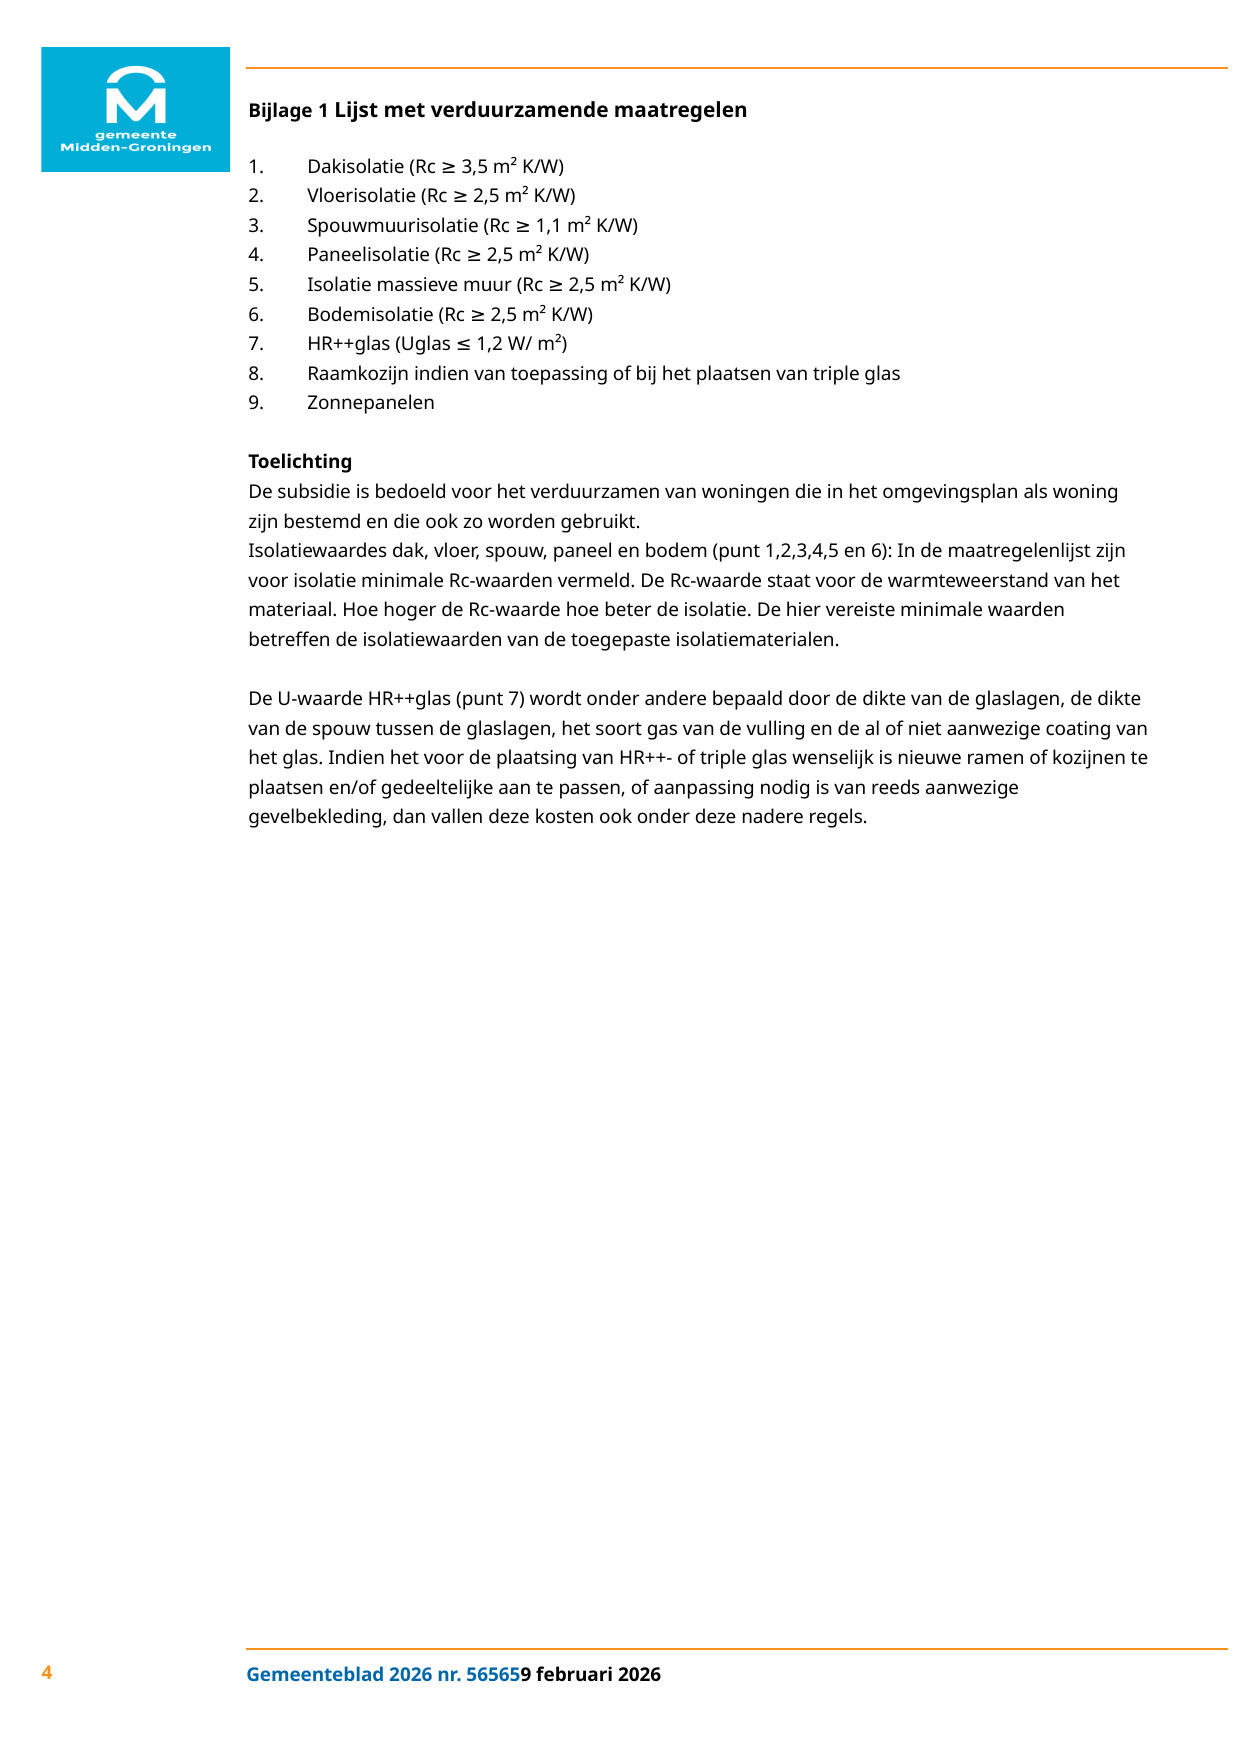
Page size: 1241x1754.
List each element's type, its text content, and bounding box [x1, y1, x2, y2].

list Vloerisolatie (Rc ≥ 2,5 m² K/W) [248, 182, 1152, 208]
text Toelichting [248, 449, 1152, 474]
list Isolatie massieve muur (Rc ≥ 2,5 m² K/W) [248, 271, 1152, 297]
list Bodemisolatie (Rc ≥ 2,5 m² K/W) [248, 301, 1152, 327]
text Bijlage 1 Lijst met verduurzamende maatregelen [248, 95, 1152, 123]
text De U-waarde HR++glas (punt 7) wordt onder andere bepaald door de dikte van de glaslagen, de dikte van de spouw tussen de glaslagen, het soort gas van de vulling en de al of niet aanwezige coating van het glas. Indien het voor de plaatsing van HR++- of triple glas wenselijk is nieuwe ramen of kozijnen te plaatsen en/of gedeeltelijke aan te passen, of aanpassing nodig is van reeds aanwezige gevelbekleding, dan vallen deze kosten ook onder deze nadere regels. [248, 685, 1152, 829]
list Spouwmuurisolatie (Rc ≥ 1,1 m² K/W) [248, 212, 1152, 238]
list Raamkozijn indien van toepassing of bij het plaatsen van triple glas [248, 360, 1152, 386]
picture [108, 66, 164, 82]
picture [184, 146, 190, 153]
list Zonnepanelen [248, 389, 1152, 415]
picture [107, 89, 165, 122]
text De subsidie is bedoeld voor het verduurzamen van woningen die in het omgevingsplan als woning zijn bestemd en die ook zo worden gebruikt. [248, 478, 1152, 534]
list Dakisolatie (Rc ≥ 3,5 m² K/W) [248, 153, 1152, 179]
list HR++glas (Uglas ≤ 1,2 W/ m²) [248, 330, 1152, 356]
text Isolatiewaardes dak, vloer, spouw, paneel en bodem (punt 1,2,3,4,5 en 6): In de maatregelenlijst zijn voor isolatie minimale Rc-waarden vermeld. De Rc-waarde staat voor de warmteweerstand van het materiaal. Hoe hoger de Rc-waarde hoe beter de isolatie. De hier vereiste minimale waarden betreffen de isolatiewaarden van de toegepaste isolatiematerialen. [248, 537, 1152, 652]
list Paneelisolatie (Rc ≥ 2,5 m² K/W) [248, 242, 1152, 267]
